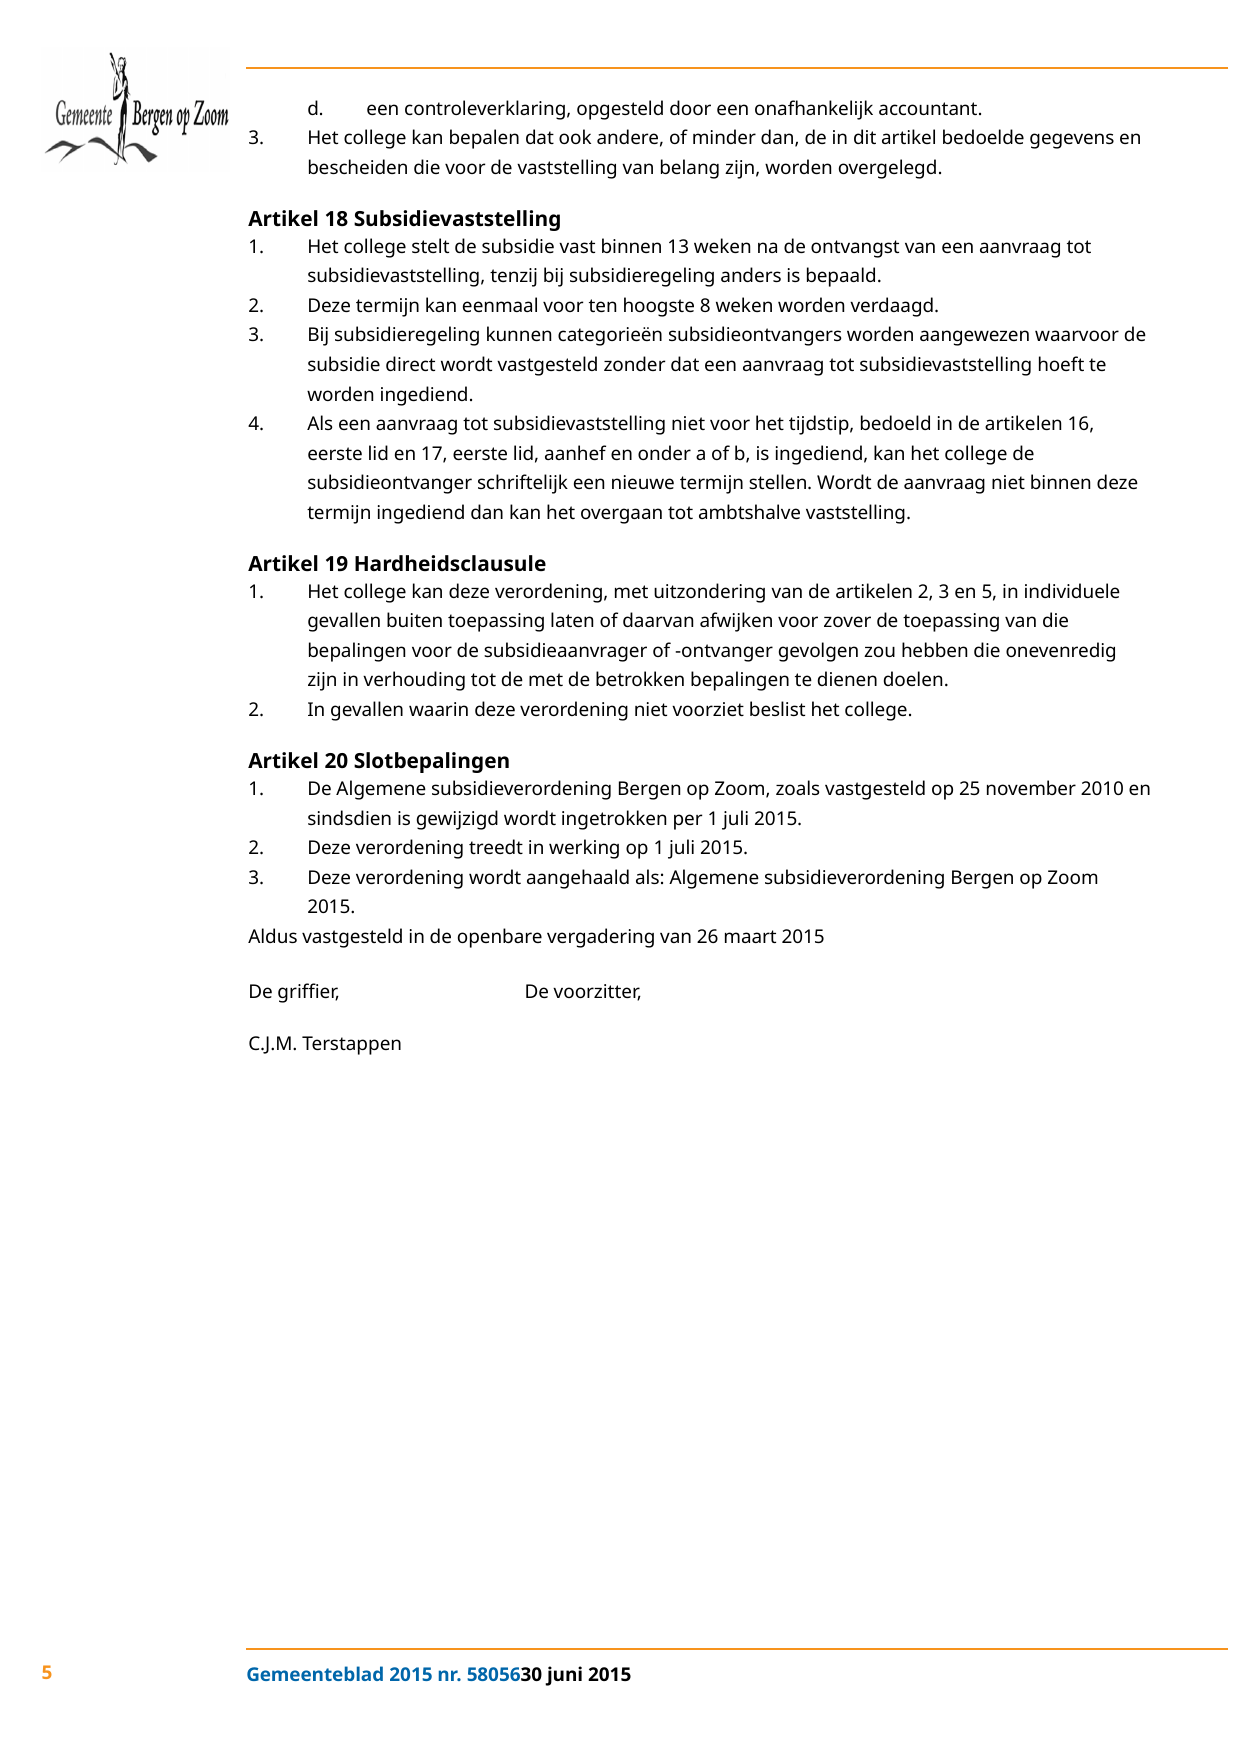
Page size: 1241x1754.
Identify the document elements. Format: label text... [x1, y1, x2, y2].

list een controleverklaring, opgesteld door een onafhankelijk accountant. [307, 95, 1152, 121]
table_header De voorzitter, [524, 978, 696, 1004]
table_header De griffier, [248, 978, 524, 1004]
list Bij subsidieregeling kunnen categorieën subsidieontvangers worden aangewezen waarvoor de subsidie direct wordt vastgesteld zonder dat een aanvraag tot subsidievaststelling hoeft te worden ingediend. [248, 322, 1152, 406]
table_cell [696, 1004, 980, 1030]
list Als een aanvraag tot subsidievaststelling niet voor het tijdstip, bedoeld in de artikelen 16, eerste lid en 17, eerste lid, aanhef en onder a of b, is ingediend, kan het college de subsidieontvanger schriftelijk een nieuwe termijn stellen. Wordt de aanvraag niet binnen deze termijn ingediend dan kan het overgaan tot ambtshalve vaststelling. [248, 410, 1152, 525]
text Artikel 20 Slotbepalingen [248, 747, 1152, 775]
list Deze verordening treedt in werking op 1 juli 2015. [248, 834, 1152, 860]
list In gevallen waarin deze verordening niet voorziet beslist het college. [248, 696, 1152, 722]
list Het college stelt de subsidie vast binnen 13 weken na de ontvangst van een aanvraag tot subsidievaststelling, tenzij bij subsidieregeling anders is bepaald. [248, 233, 1152, 288]
table_cell [524, 1030, 696, 1056]
text Aldus vastgesteld in de openbare vergadering van 26 maart 2015 [248, 923, 1152, 949]
list Deze termijn kan eenmaal voor ten hoogste 8 weken worden verdaagd. [248, 292, 1152, 318]
text Artikel 18 Subsidievaststelling [248, 204, 1152, 233]
list Het college kan deze verordening, met uitzondering van de artikelen 2, 3 en 5, in individuele gevallen buiten toepassing laten of daarvan afwijken voor zover de toepassing van die bepalingen voor de subsidieaanvrager of -ontvanger gevolgen zou hebben die onevenredig zijn in verhouding tot de met de betrokken bepalingen te dienen doelen. [248, 578, 1152, 692]
list De Algemene subsidieverordening Bergen op Zoom, zoals vastgesteld op 25 november 2010 en sindsdien is gewijzigd wordt ingetrokken per 1 juli 2015. [248, 775, 1152, 830]
picture [41, 47, 231, 172]
table_cell C.J.M. Terstappen [248, 1030, 524, 1056]
table_cell [980, 1004, 1152, 1030]
table_cell [248, 1004, 524, 1030]
table_cell [524, 1004, 696, 1030]
text Artikel 19 Hardheidsclausule [248, 549, 1152, 578]
list Het college kan bepalen dat ook andere, of minder dan, de in dit artikel bedoelde gegevens en bescheiden die voor de vaststelling van belang zijn, worden overgelegd. [248, 124, 1152, 180]
list Deze verordening wordt aangehaald als: Algemene subsidieverordening Bergen op Zoom 2015. [248, 864, 1152, 919]
